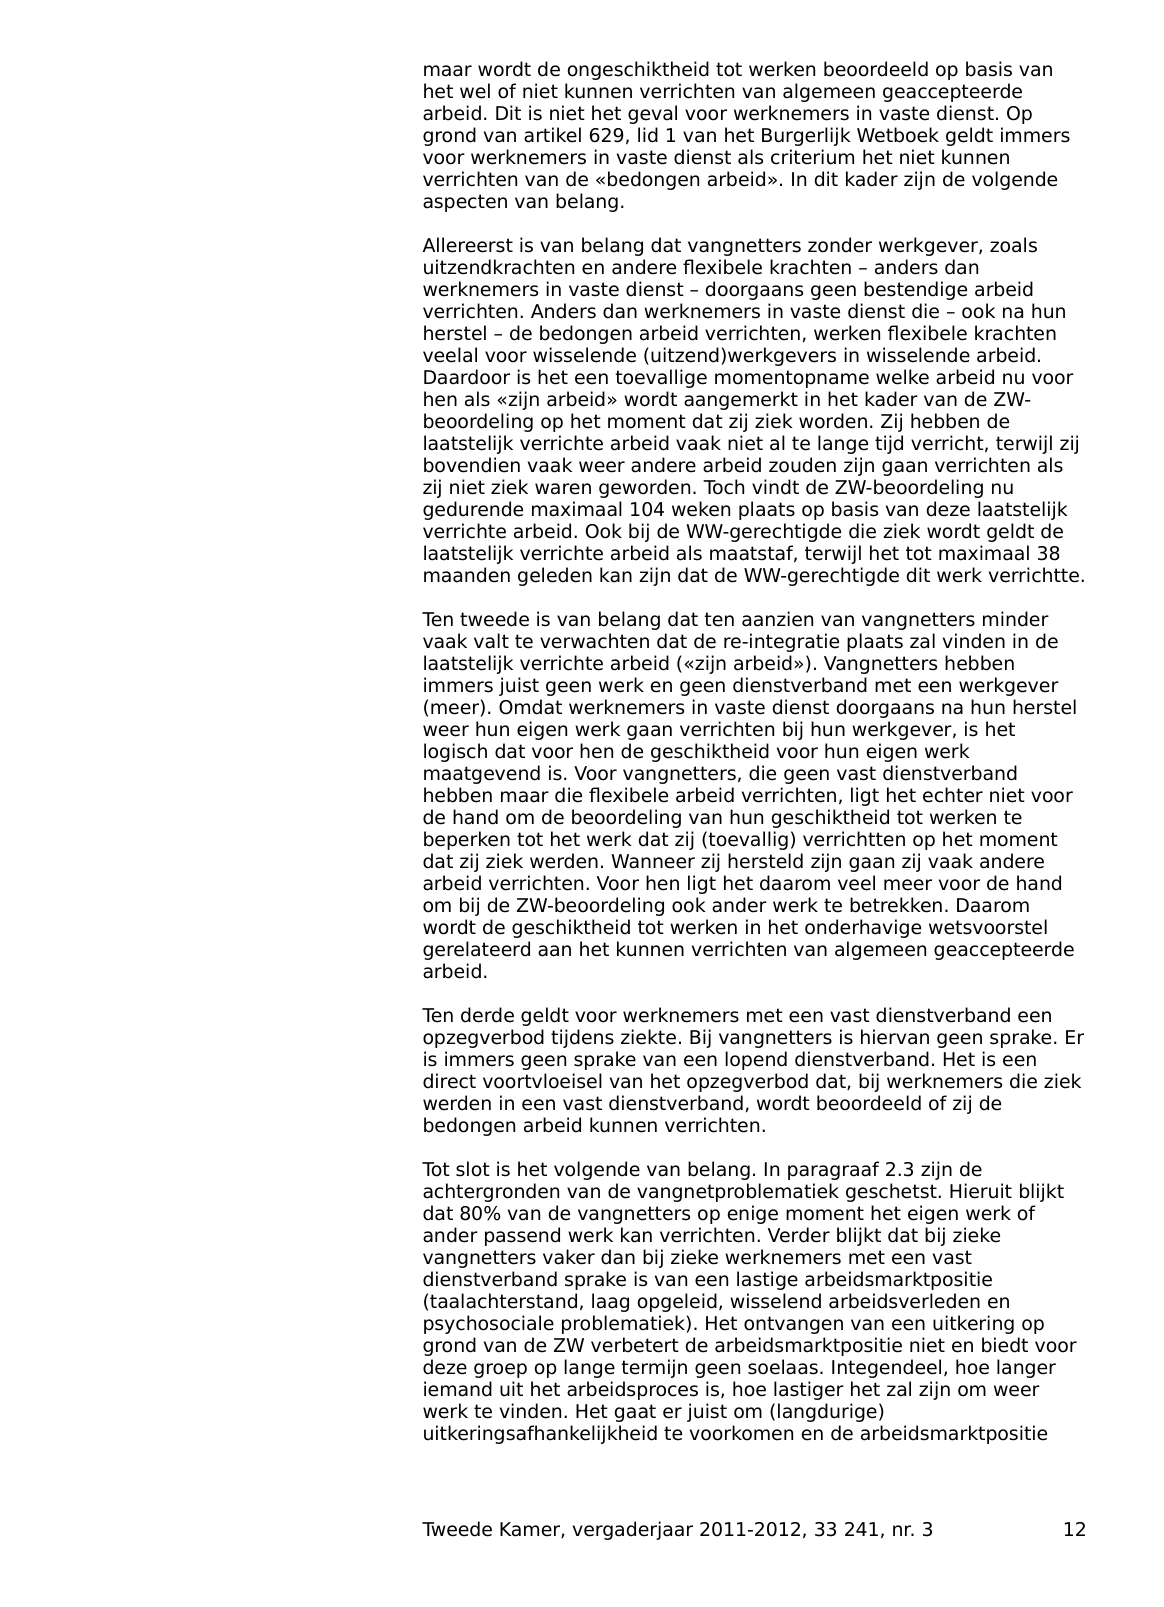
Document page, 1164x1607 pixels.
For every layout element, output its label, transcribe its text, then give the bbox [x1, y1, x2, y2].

text maar wordt de ongeschiktheid tot werken beoordeeld op basis van het wel of niet kunnen verrichten van algemeen geaccepteerde arbeid. Dit is niet het geval voor werknemers in vaste dienst. Op grond van artikel 629, lid 1 van het Burgerlijk Wetboek geldt immers voor werknemers in vaste dienst als criterium het niet kunnen verrichten van de «bedongen arbeid». In dit kader zijn de volgende aspecten van belang. [422, 59, 1087, 213]
text Ten derde geldt voor werknemers met een vast dienstverband een opzegverbod tijdens ziekte. Bij vangnetters is hiervan geen sprake. Er is immers geen sprake van een lopend dienstverband. Het is een direct voortvloeisel van het opzegverbod dat, bij werknemers die ziek werden in een vast dienstverband, wordt beoordeeld of zij de bedongen arbeid kunnen verrichten. [422, 1005, 1087, 1137]
text Allereerst is van belang dat vangnetters zonder werkgever, zoals uitzendkrachten en andere flexibele krachten – anders dan werknemers in vaste dienst – doorgaans geen bestendige arbeid verrichten. Anders dan werknemers in vaste dienst die – ook na hun herstel – de bedongen arbeid verrichten, werken flexibele krachten veelal voor wisselende (uitzend)werkgevers in wisselende arbeid. Daardoor is het een toevallige momentopname welke arbeid nu voor hen als «zijn arbeid» wordt aangemerkt in het kader van de ZW-beoordeling op het moment dat zij ziek worden. Zij hebben de laatstelijk verrichte arbeid vaak niet al te lange tijd verricht, terwijl zij bovendien vaak weer andere arbeid zouden zijn gaan verrichten als zij niet ziek waren geworden. Toch vindt de ZW-beoordeling nu gedurende maximaal 104 weken plaats op basis van deze laatstelijk verrichte arbeid. Ook bij de WW-gerechtigde die ziek wordt geldt de laatstelijk verrichte arbeid als maatstaf, terwijl het tot maximaal 38 maanden geleden kan zijn dat de WW-gerechtigde dit werk verrichtte. [422, 235, 1087, 587]
text Ten tweede is van belang dat ten aanzien van vangnetters minder vaak valt te verwachten dat de re-integratie plaats zal vinden in de laatstelijk verrichte arbeid («zijn arbeid»). Vangnetters hebben immers juist geen werk en geen dienstverband met een werkgever (meer). Omdat werknemers in vaste dienst doorgaans na hun herstel weer hun eigen werk gaan verrichten bij hun werkgever, is het logisch dat voor hen de geschiktheid voor hun eigen werk maatgevend is. Voor vangnetters, die geen vast dienstverband hebben maar die flexibele arbeid verrichten, ligt het echter niet voor de hand om de beoordeling van hun geschiktheid tot werken te beperken tot het werk dat zij (toevallig) verrichtten op het moment dat zij ziek werden. Wanneer zij hersteld zijn gaan zij vaak andere arbeid verrichten. Voor hen ligt het daarom veel meer voor de hand om bij de ZW-beoordeling ook ander werk te betrekken. Daarom wordt de geschiktheid tot werken in het onderhavige wetsvoorstel gerelateerd aan het kunnen verrichten van algemeen geaccepteerde arbeid. [422, 609, 1087, 983]
text Tot slot is het volgende van belang. In paragraaf 2.3 zijn de achtergronden van de vangnetproblematiek geschetst. Hieruit blijkt dat 80% van de vangnetters op enige moment het eigen werk of ander passend werk kan verrichten. Verder blijkt dat bij zieke vangnetters vaker dan bij zieke werknemers met een vast dienstverband sprake is van een lastige arbeidsmarktpositie (taalachterstand, laag opgeleid, wisselend arbeidsverleden en psychosociale problematiek). Het ontvangen van een uitkering op grond van de ZW verbetert de arbeidsmarktpositie niet en biedt voor deze groep op lange termijn geen soelaas. Integendeel, hoe langer iemand uit het arbeidsproces is, hoe lastiger het zal zijn om weer werk te vinden. Het gaat er juist om (langdurige) uitkeringsafhankelijkheid te voorkomen en de arbeidsmarktpositie [422, 1159, 1087, 1444]
